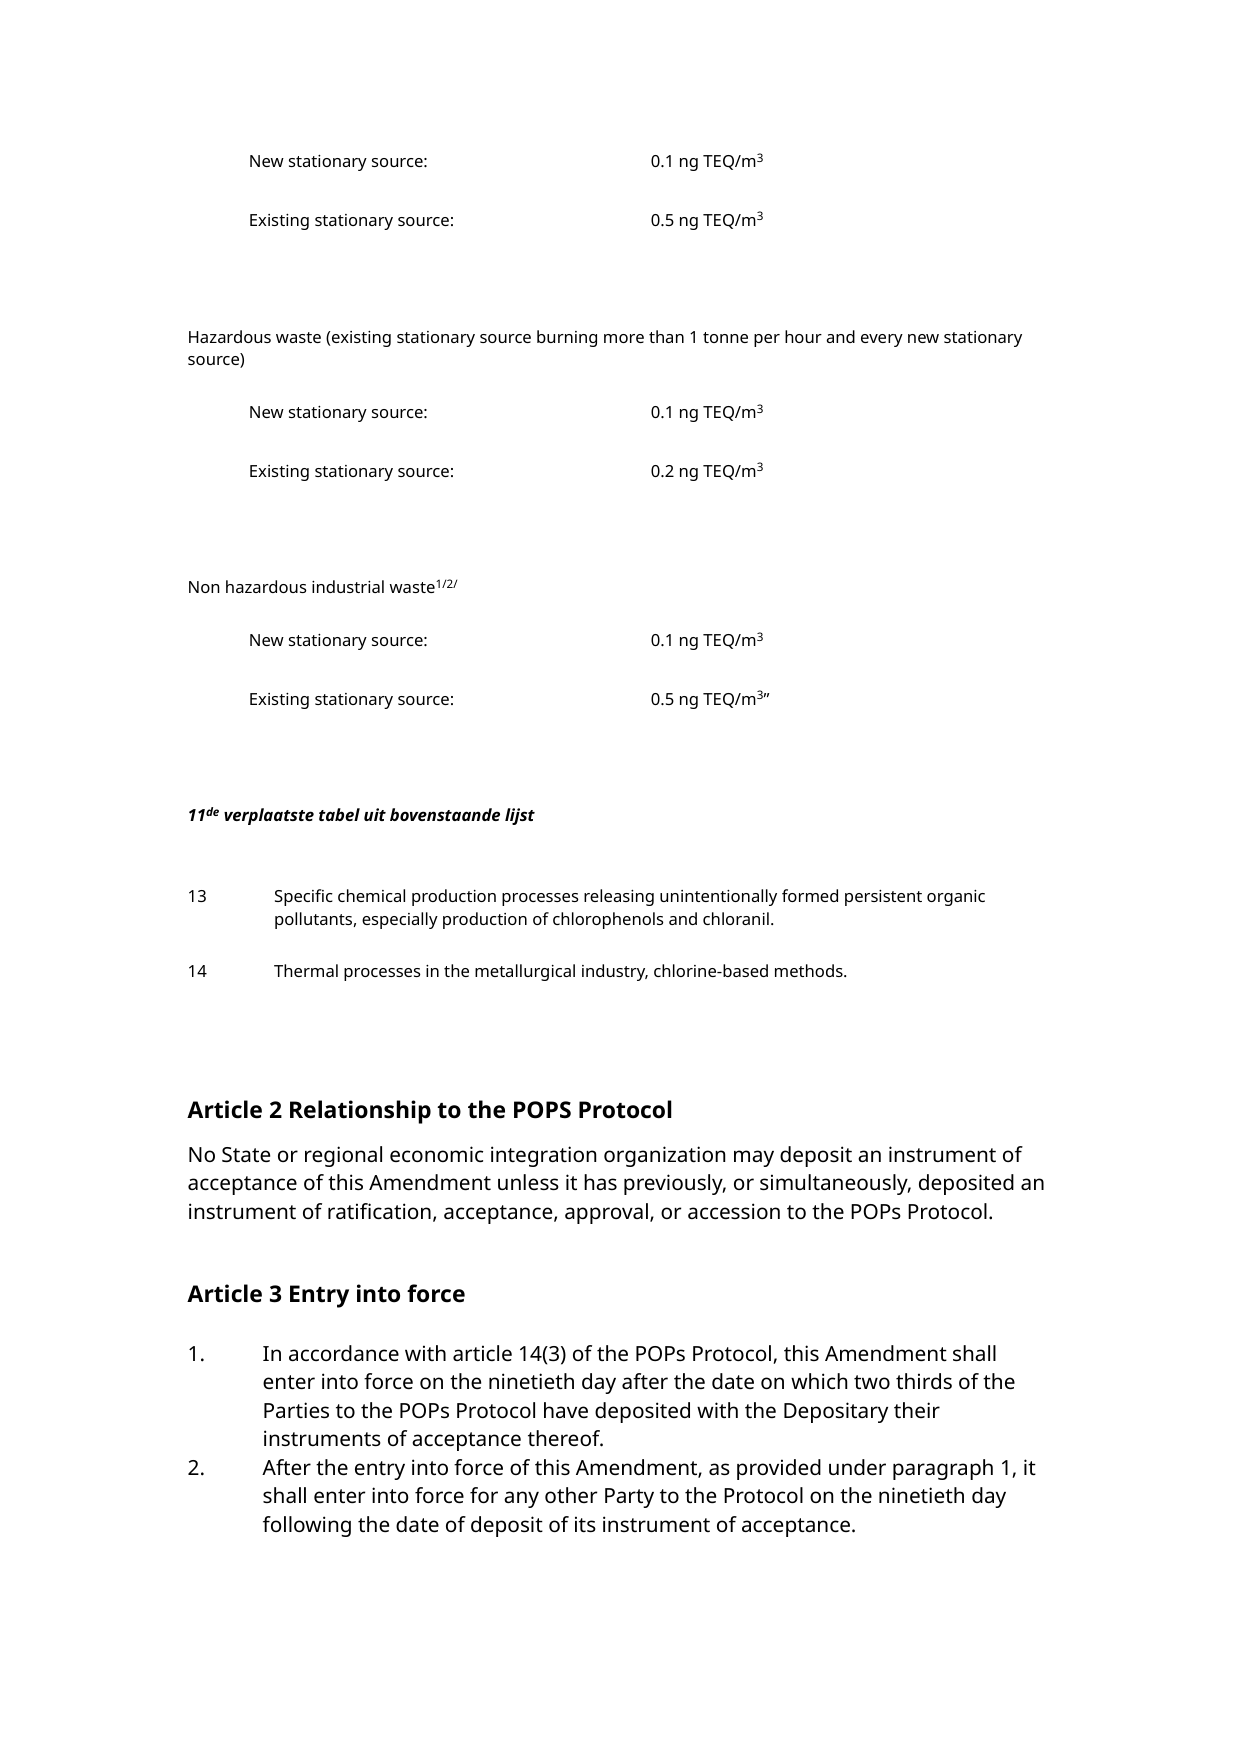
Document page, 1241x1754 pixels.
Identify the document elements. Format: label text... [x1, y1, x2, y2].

table_cell [188, 267, 249, 325]
table_cell [651, 267, 1053, 325]
table_header Specific chemical production processes releasing unintentionally formed persistent organic pollutants, especially production of chlorophenols and chloranil. [274, 885, 1053, 960]
table_header 13 [188, 885, 274, 960]
table_cell [651, 518, 1053, 576]
table_cell [188, 459, 249, 518]
table_cell New stationary source: [249, 401, 651, 459]
table_cell 0.1 ng TEQ/m3 [651, 629, 1053, 687]
table_cell [188, 209, 249, 267]
table_cell [249, 518, 651, 576]
list In accordance with article 14(3) of the POPs Protocol, this Amendment shall enter into force on the ninetieth day after the date on which two thirds of the Parties to the POPs Protocol have deposited with the Depositary their instruments of acceptance thereof. [187, 1339, 1053, 1453]
table_cell New stationary source: [249, 150, 651, 208]
text 11de verplaatste tabel uit bovenstaande lijst [187, 804, 1053, 827]
list After the entry into force of this Amendment, as provided under paragraph 1, it shall enter into force for any other Party to the Protocol on the ninetieth day following the date of deposit of its instrument of acceptance. [187, 1453, 1053, 1538]
table_cell 0.1 ng TEQ/m3 [651, 401, 1053, 459]
table_cell 0.2 ng TEQ/m3 [651, 459, 1053, 518]
table_cell 0.5 ng TEQ/m3 [651, 209, 1053, 267]
table_cell 0.5 ng TEQ/m3” [651, 687, 1053, 746]
table_cell [188, 150, 249, 208]
table_cell Existing stationary source: [249, 209, 651, 267]
table_cell [188, 629, 249, 687]
table_cell New stationary source: [249, 629, 651, 687]
table_cell 14 [188, 960, 274, 1013]
text No State or regional economic integration organization may deposit an instrument of acceptance of this Amendment unless it has previously, or simultaneously, deposited an instrument of ratification, acceptance, approval, or accession to the POPs Protocol. [187, 1140, 1053, 1225]
table_cell Existing stationary source: [249, 687, 651, 746]
table_cell [188, 518, 249, 576]
subtitle Article 2 Relationship to the POPS Protocol [187, 1094, 1053, 1125]
table_cell [188, 401, 249, 459]
table_cell Non hazardous industrial waste1/2/ [188, 576, 1053, 629]
subtitle Article 3 Entry into force [187, 1278, 1053, 1309]
table_cell Hazardous waste (existing stationary source burning more than 1 tonne per hour and every new stationary source) [188, 325, 1053, 401]
table_cell [188, 687, 249, 746]
table_cell [249, 267, 651, 325]
table_cell 0.1 ng TEQ/m3 [651, 150, 1053, 208]
table_cell Existing stationary source: [249, 459, 651, 518]
table_cell Thermal processes in the metallurgical industry, chlorine-based methods. [274, 960, 1053, 1013]
